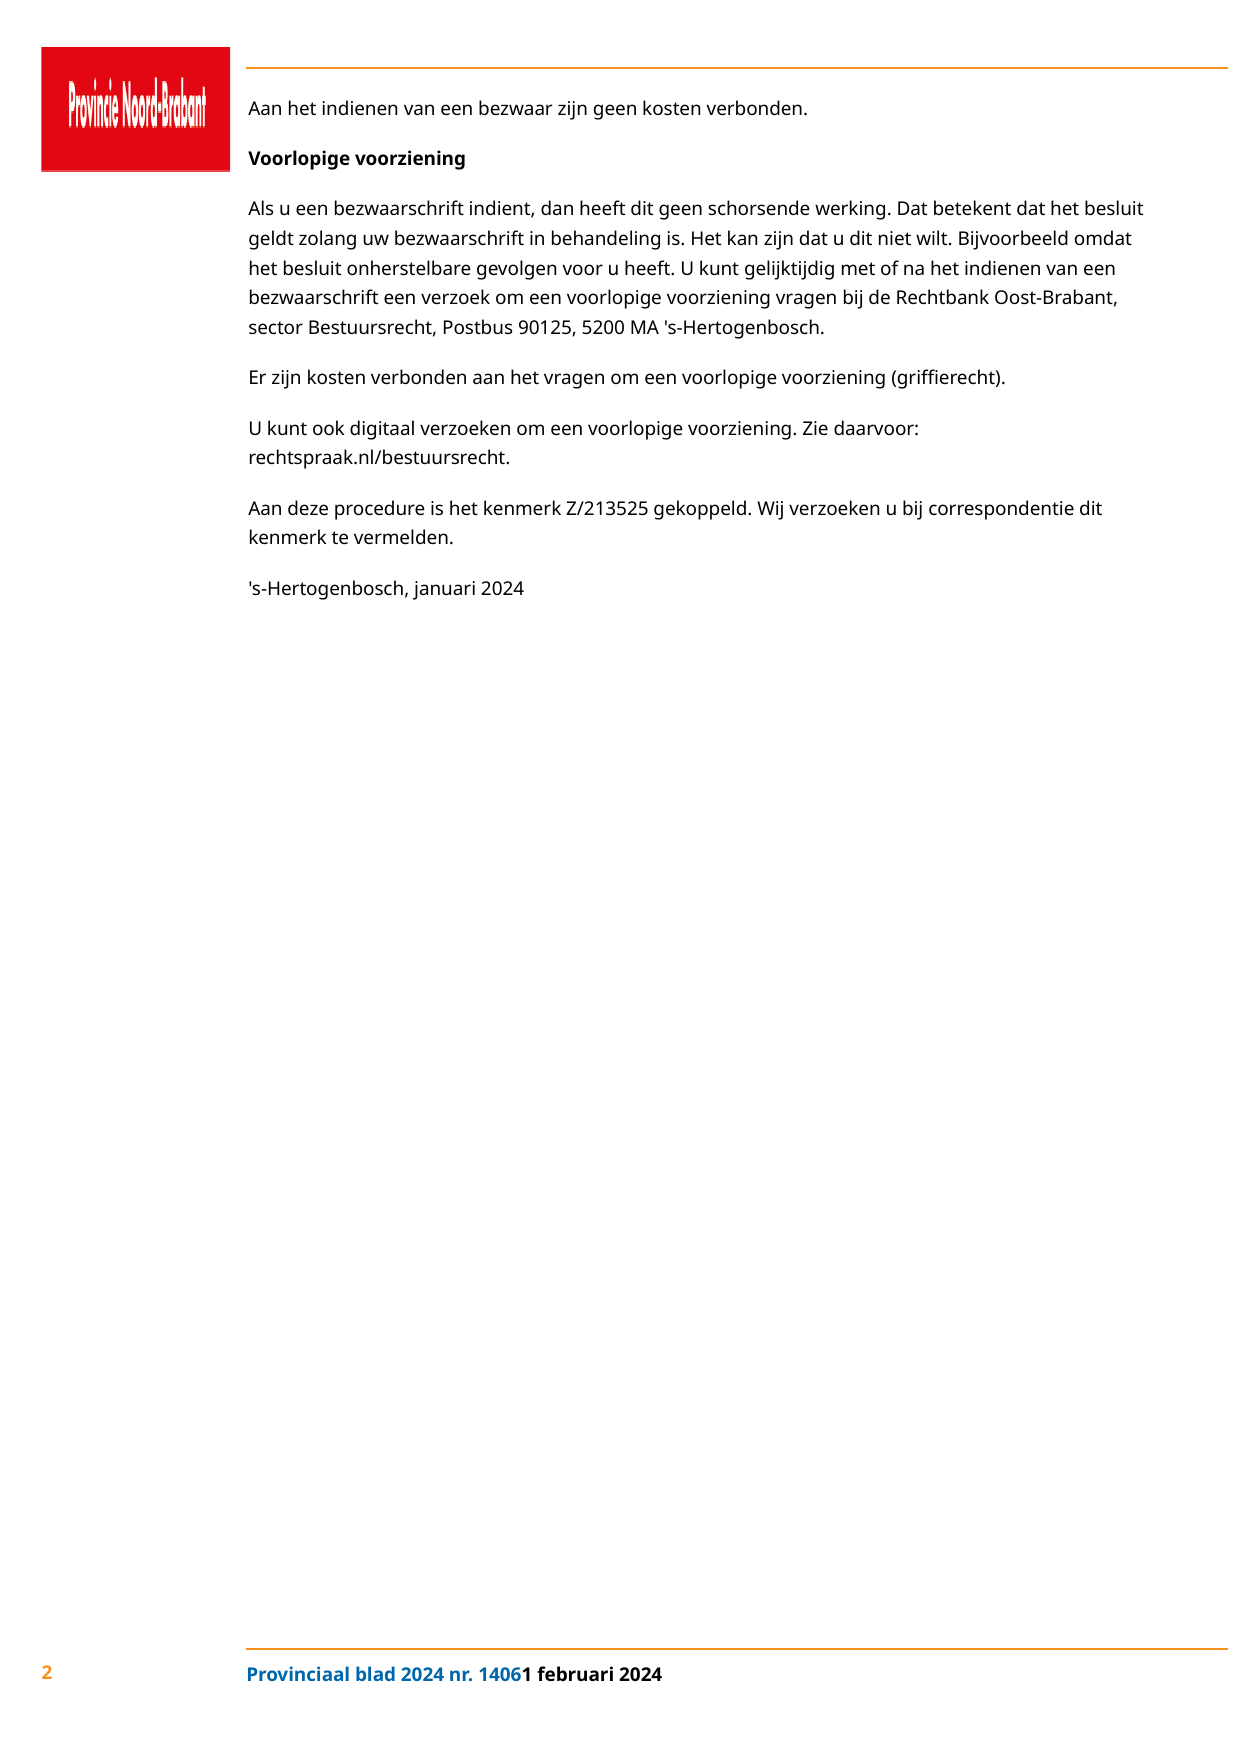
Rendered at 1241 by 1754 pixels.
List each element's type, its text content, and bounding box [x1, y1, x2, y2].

text Als u een bezwaarschrift indient, dan heeft dit geen schorsende werking. Dat betekent dat het besluit geldt zolang uw bezwaarschrift in behandeling is. Het kan zijn dat u dit niet wilt. Bijvoorbeeld omdat het besluit onherstelbare gevolgen voor u heeft. U kunt gelijktijdig met of na het indienen van een bezwaarschrift een verzoek om een voorlopige voorziening vragen bij de Rechtbank Oost-Brabant, sector Bestuursrecht, Postbus 90125, 5200 MA 's‑Hertogenbosch. [248, 196, 1152, 340]
text 's-Hertogenbosch, januari 2024 [248, 575, 1152, 601]
text Voorlopige voorziening [248, 145, 1152, 171]
text Aan deze procedure is het kenmerk Z/213525 gekoppeld. Wij verzoeken u bij correspondentie dit kenmerk te vermelden. [248, 495, 1152, 550]
text U kunt ook digitaal verzoeken om een voorlopige voorziening. Zie daarvoor: rechtspraak.nl/bestuursrecht. [248, 415, 1152, 470]
picture [41, 47, 231, 172]
text Er zijn kosten verbonden aan het vragen om een voorlopige voorziening (griffierecht). [248, 364, 1152, 390]
text Aan het indienen van een bezwaar zijn geen kosten verbonden. [248, 95, 1152, 121]
